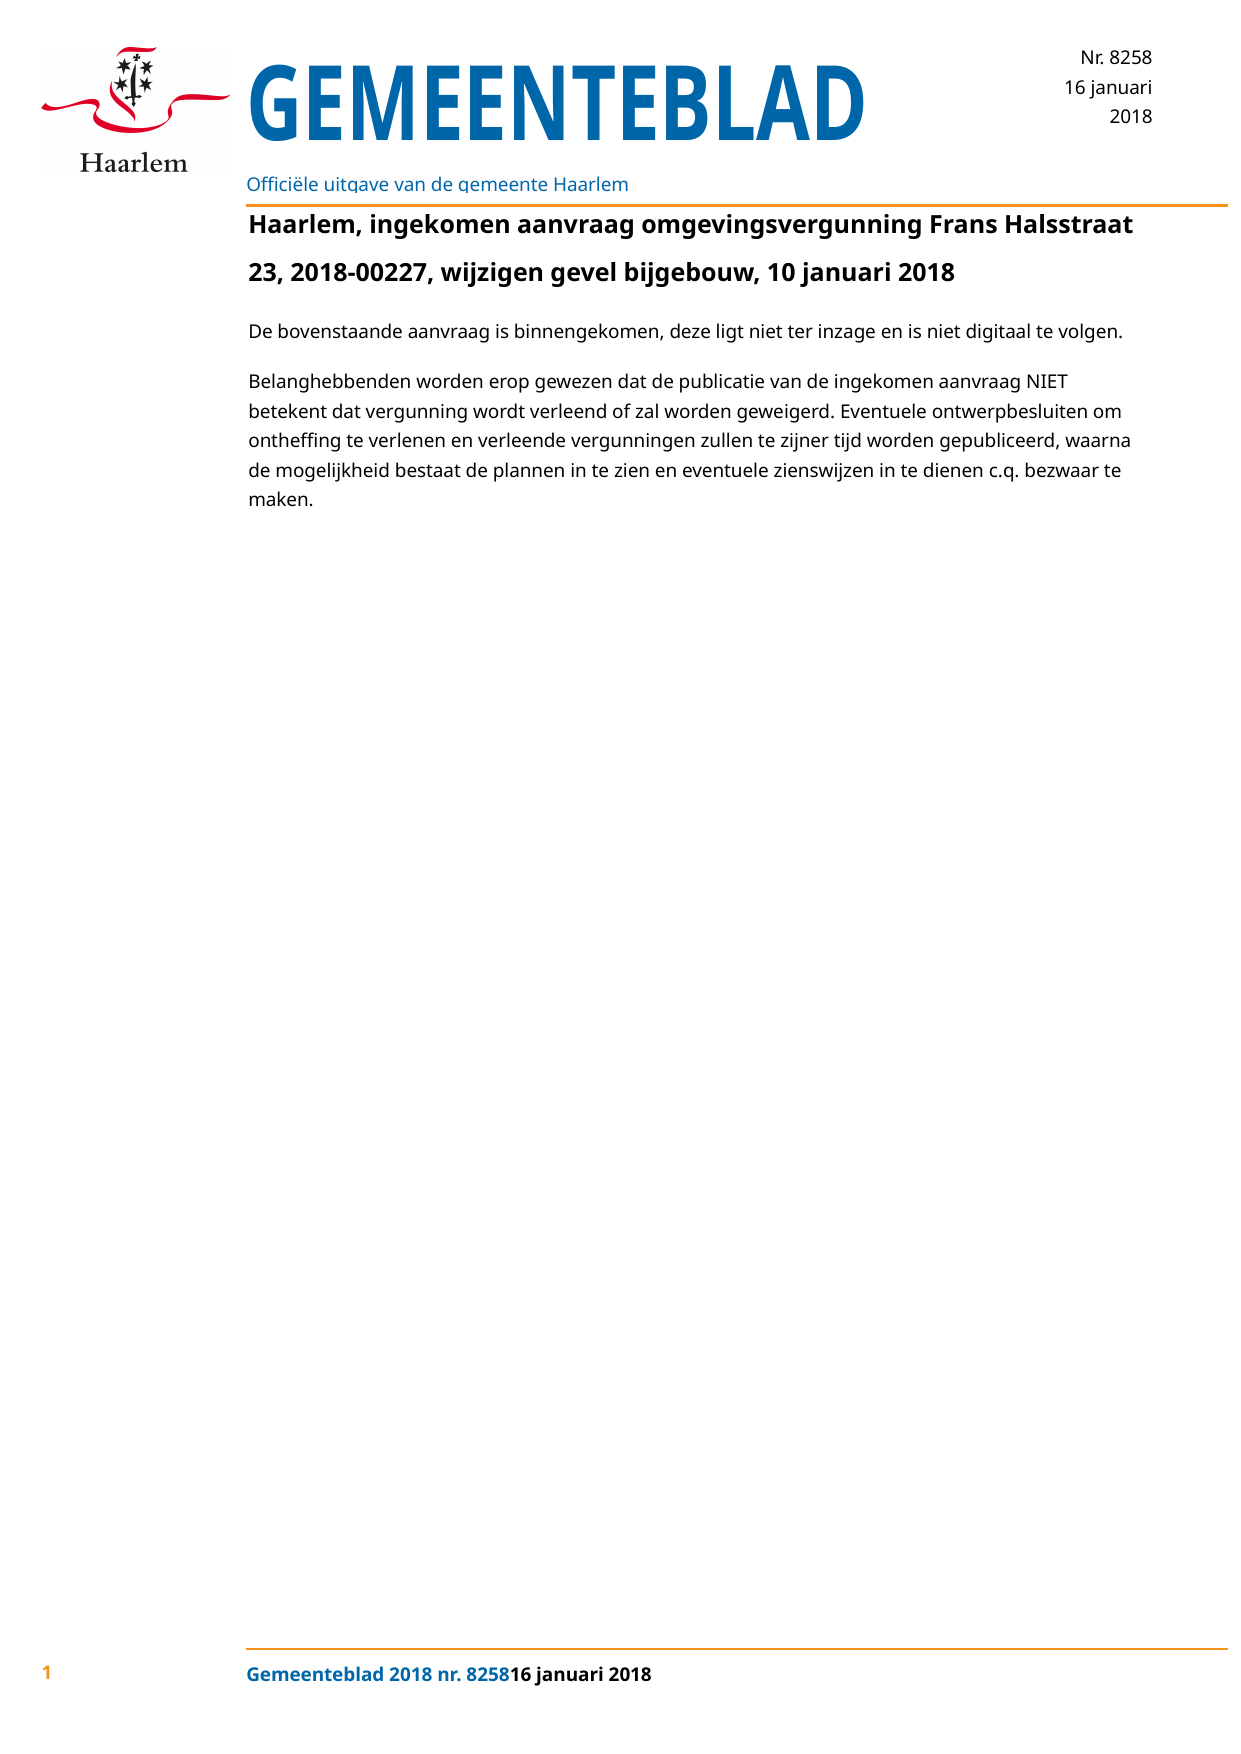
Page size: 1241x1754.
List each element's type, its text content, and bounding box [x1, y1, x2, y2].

text De bovenstaande aanvraag is binnengekomen, deze ligt niet ter inzage en is niet digitaal te volgen. [248, 318, 1152, 344]
text Haarlem, ingekomen aanvraag omgevingsvergunning Frans Halsstraat 23, 2018-00227, wijzigen gevel bijgebouw, 10 januari 2018 [248, 207, 1152, 288]
picture [41, 47, 231, 172]
text Belanghebbenden worden erop gewezen dat de publicatie van de ingekomen aanvraag NIET betekent dat vergunning wordt verleend of zal worden geweigerd. Eventuele ontwerpbesluiten om ontheffing te verlenen en verleende vergunningen zullen te zijner tijd worden gepubliceerd, waarna de mogelijkheid bestaat de plannen in te zien en eventuele zienswijzen in te dienen c.q. bezwaar te maken. [248, 368, 1152, 512]
